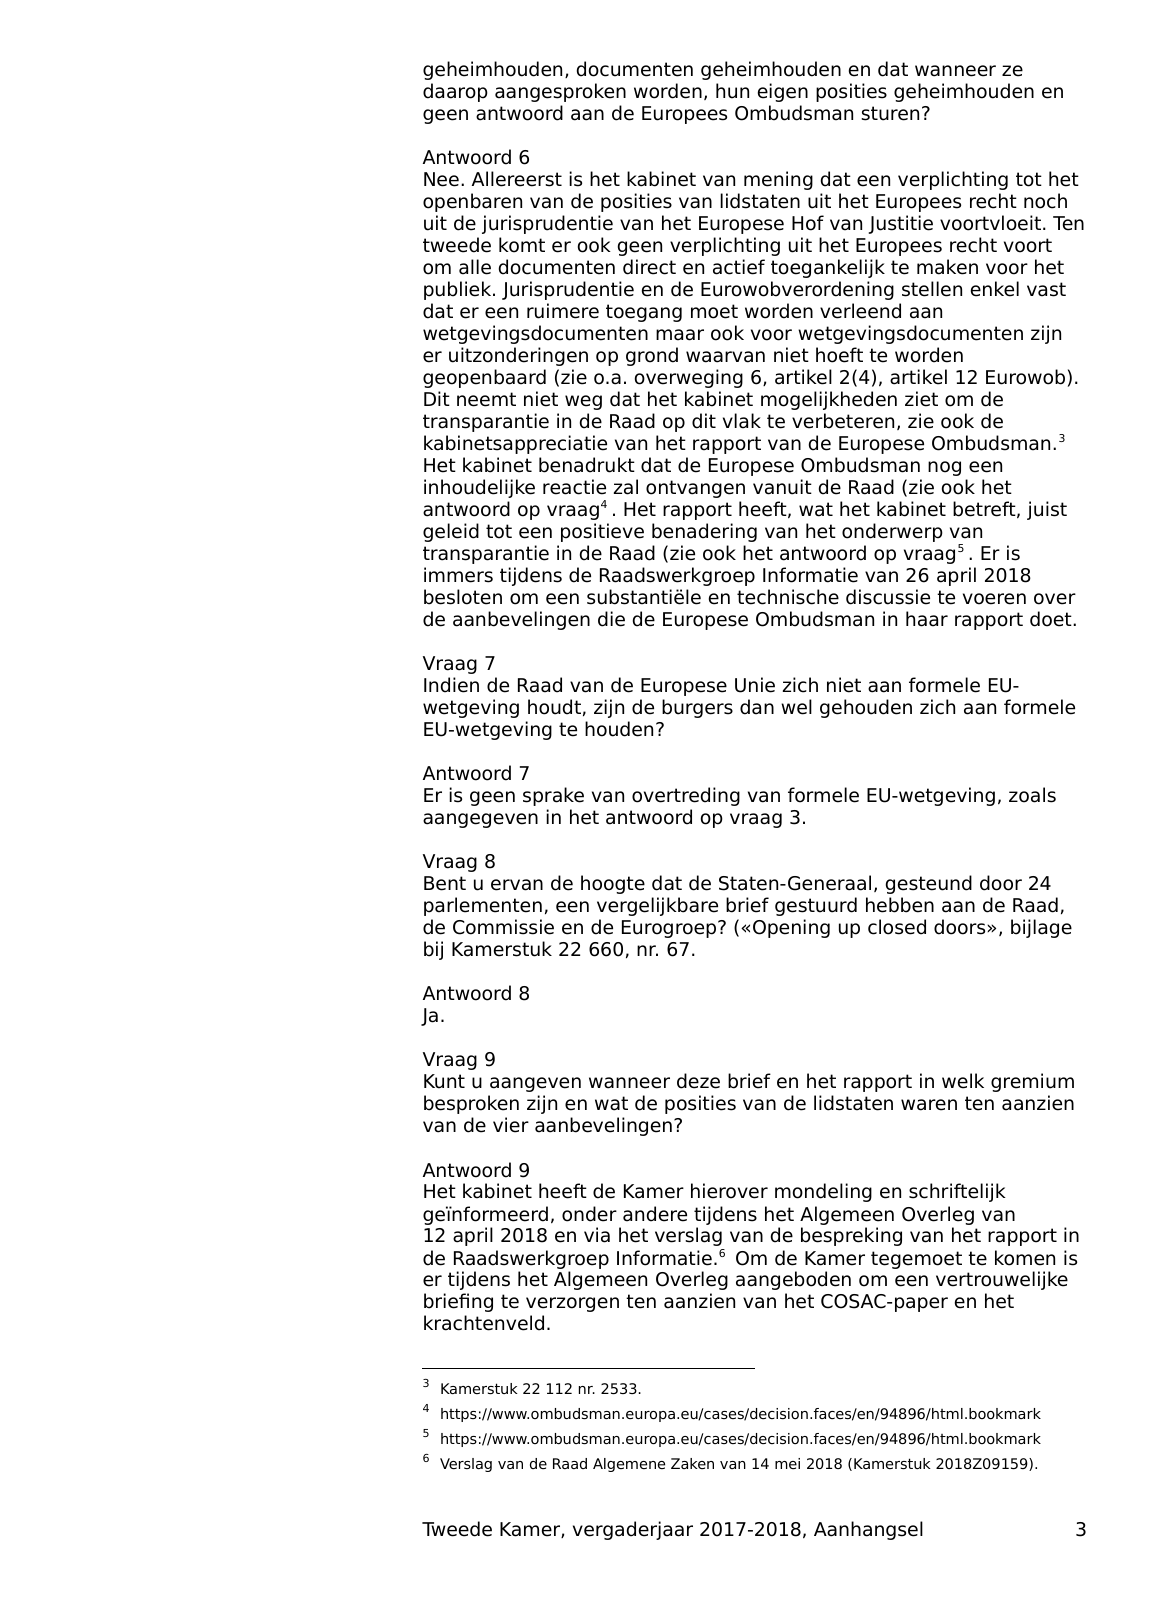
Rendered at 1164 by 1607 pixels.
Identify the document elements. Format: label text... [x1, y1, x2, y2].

text Nee. Allereerst is het kabinet van mening dat een verplichting tot het openbaren van de posities van lidstaten uit het Europees recht noch uit de jurisprudentie van het Europese Hof van Justitie voortvloeit. Ten tweede komt er ook geen verplichting uit het Europees recht voort om alle documenten direct en actief toegankelijk te maken voor het publiek. Jurisprudentie en de Eurowobverordening stellen enkel vast dat er een ruimere toegang moet worden verleend aan wetgevingsdocumenten maar ook voor wetgevingsdocumenten zijn er uitzonderingen op grond waarvan niet hoeft te worden geopenbaard (zie o.a. overweging 6, artikel 2(4), artikel 12 Eurowob). Dit neemt niet weg dat het kabinet mogelijkheden ziet om de transparantie in de Raad op dit vlak te verbeteren, zie ook de kabinetsappreciatie van het rapport van de Europese Ombudsman. Het kabinet benadrukt dat de Europese Ombudsman nog een inhoudelijke reactie zal ontvangen vanuit de Raad (zie ook het antwoord op vraag. Het rapport heeft, wat het kabinet betreft, juist geleid tot een positieve benadering van het onderwerp van transparantie in de Raad (zie ook het antwoord op vraag. Er is immers tijdens de Raadswerkgroep Informatie van 26 april 2018 besloten om een substantiële en technische discussie te voeren over de aanbevelingen die de Europese Ombudsman in haar rapport doet. [422, 169, 1087, 631]
text Verslag van de Raad Algemene Zaken van 14 mei 2018 (Kamerstuk 2018Z09159). [422, 1452, 1087, 1474]
text Ja. [422, 1005, 1087, 1027]
text Vraag 8 [422, 851, 1087, 873]
text https://www.ombudsman.europa.eu/cases/decision.faces/en/94896/html.bookmark [422, 1402, 1087, 1424]
text Antwoord 7 [422, 763, 1087, 785]
text Antwoord 9 [422, 1159, 1087, 1181]
text Kunt u aangeven wanneer deze brief en het rapport in welk gremium besproken zijn en wat de posities van de lidstaten waren ten aanzien van de vier aanbevelingen? [422, 1071, 1087, 1137]
text Antwoord 6 [422, 147, 1087, 169]
text Antwoord 8 [422, 983, 1087, 1005]
text Indien de Raad van de Europese Unie zich niet aan formele EU-wetgeving houdt, zijn de burgers dan wel gehouden zich aan formele EU-wetgeving te houden? [422, 675, 1087, 741]
text Vraag 9 [422, 1049, 1087, 1071]
text Er is geen sprake van overtreding van formele EU-wetgeving, zoals aangegeven in het antwoord op vraag 3. [422, 785, 1087, 829]
text https://www.ombudsman.europa.eu/cases/decision.faces/en/94896/html.bookmark [422, 1427, 1087, 1449]
text Het kabinet heeft de Kamer hierover mondeling en schriftelijk geïnformeerd, onder andere tijdens het Algemeen Overleg van 12 april 2018 en via het verslag van de bespreking van het rapport in de Raadswerkgroep Informatie. Om de Kamer tegemoet te komen is er tijdens het Algemeen Overleg aangeboden om een vertrouwelijke briefing te verzorgen ten aanzien van het COSAC-paper en het krachtenveld. [422, 1181, 1087, 1335]
text geheimhouden, documenten geheimhouden en dat wanneer ze daarop aangesproken worden, hun eigen posities geheimhouden en geen antwoord aan de Europees Ombudsman sturen? [422, 59, 1087, 125]
text Bent u ervan de hoogte dat de Staten-Generaal, gesteund door 24 parlementen, een vergelijkbare brief gestuurd hebben aan de Raad, de Commissie en de Eurogroep? («Opening up closed doors», bijlage bij Kamerstuk 22 660, nr. 67. [422, 873, 1087, 961]
text Kamerstuk 22 112 nr. 2533. [422, 1377, 1087, 1399]
text Vraag 7 [422, 653, 1087, 675]
